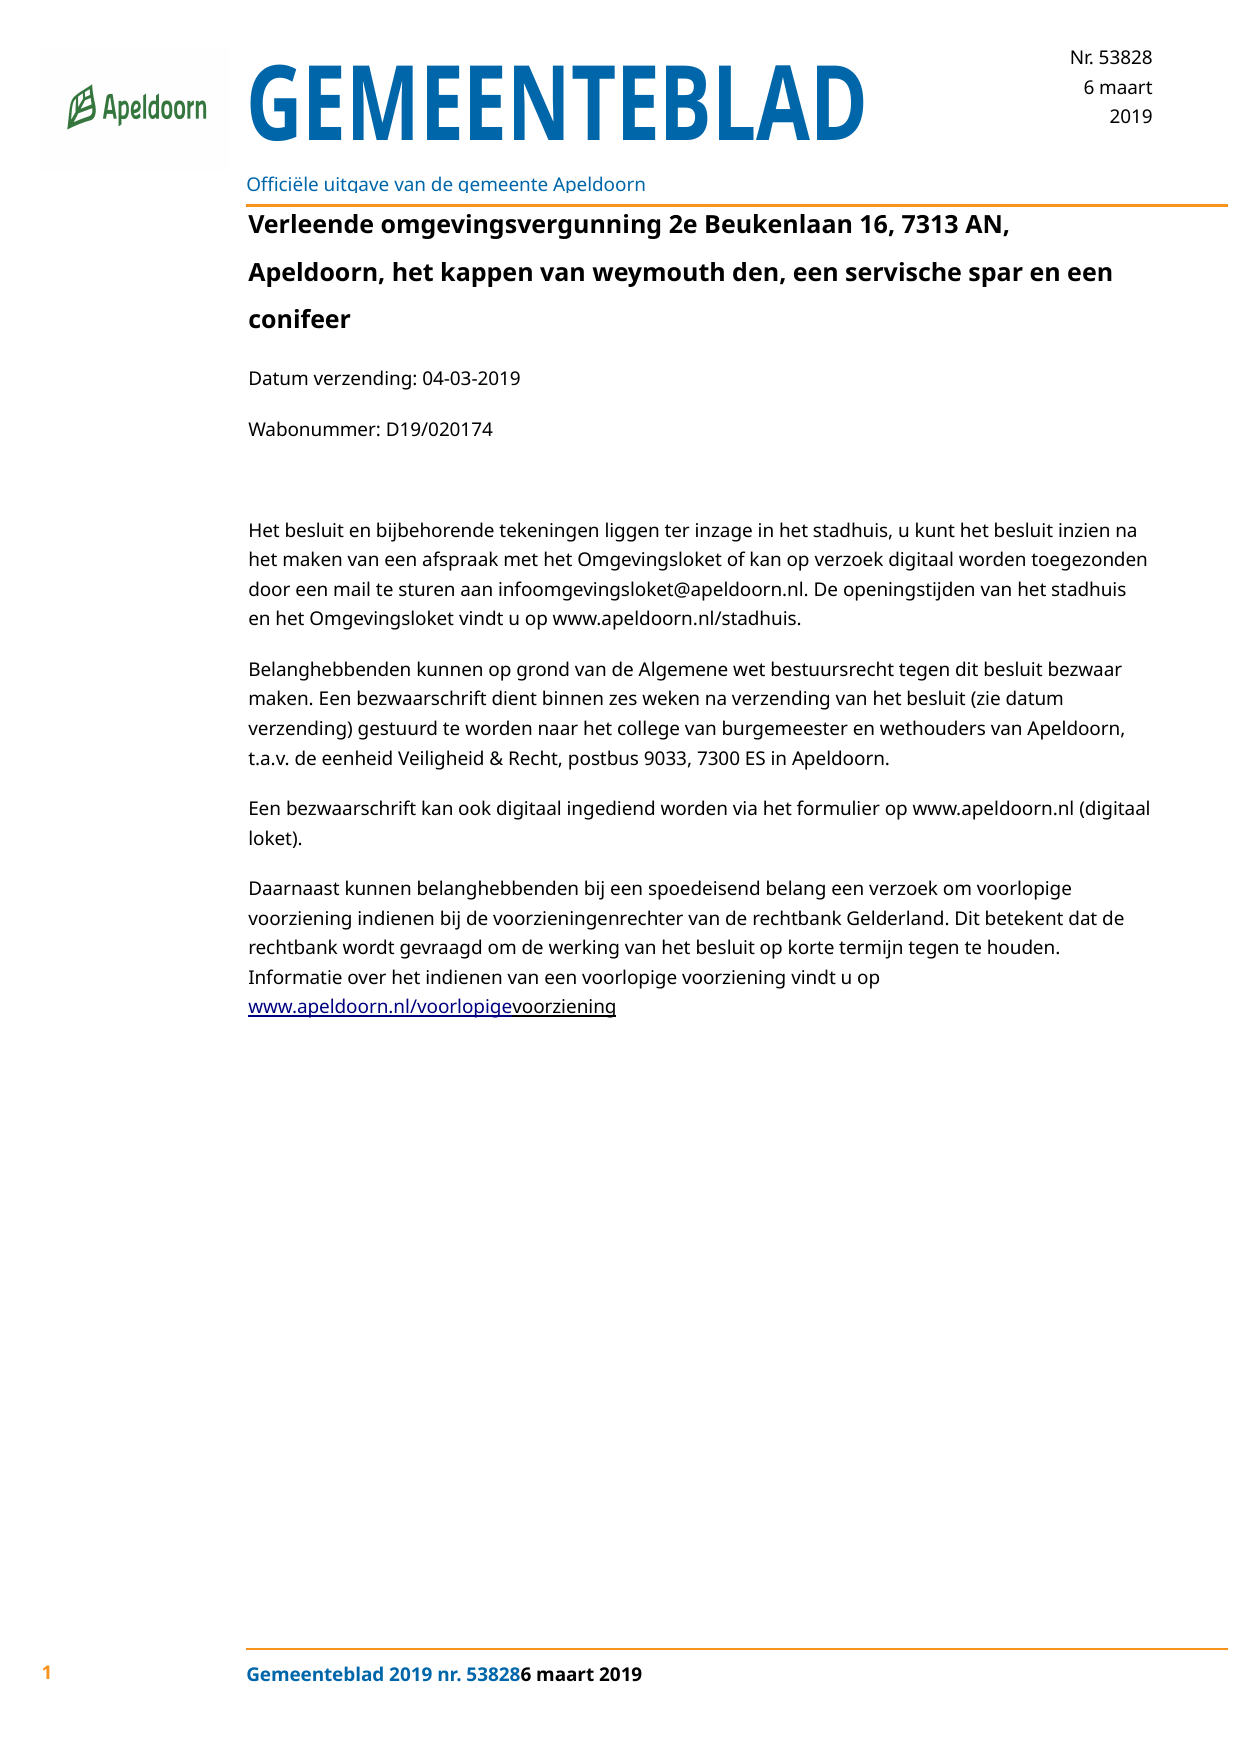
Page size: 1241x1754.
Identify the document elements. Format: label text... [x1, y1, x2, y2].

text Belanghebbenden kunnen op grond van de Algemene wet bestuursrecht tegen dit besluit bezwaar maken. Een bezwaarschrift dient binnen zes weken na verzending van het besluit (zie datum verzending) gestuurd te worden naar het college van burgemeester en wethouders van Apeldoorn, t.a.v. de eenheid Veiligheid & Recht, postbus 9033, 7300 ES in Apeldoorn. [248, 656, 1152, 770]
text Wabonummer: D19/020174 [248, 416, 1152, 442]
text Daarnaast kunnen belanghebbenden bij een spoedeisend belang een verzoek om voorlopige voorziening indienen bij de voorzieningenrechter van de rechtbank Gelderland. Dit betekent dat de rechtbank wordt gevraagd om de werking van het besluit op korte termijn tegen te houden. Informatie over het indienen van een voorlopige voorziening vindt u op www.apeldoorn.nl/voorlopigevoorziening [248, 875, 1152, 1019]
text Datum verzending: 04-03-2019 [248, 366, 1152, 391]
picture [41, 47, 231, 172]
text Een bezwaarschrift kan ook digitaal ingediend worden via het formulier op www.apeldoorn.nl (digitaal loket). [248, 795, 1152, 850]
text Verleende omgevingsvergunning 2e Beukenlaan 16, 7313 AN, Apeldoorn, het kappen van weymouth den, een servische spar en een conifeer [248, 207, 1152, 336]
text Het besluit en bijbehorende tekeningen liggen ter inzage in het stadhuis, u kunt het besluit inzien na het maken van een afspraak met het Omgevingsloket of kan op verzoek digitaal worden toegezonden door een mail te sturen aan infoomgevingsloket@apeldoorn.nl. De openingstijden van het stadhuis en het Omgevingsloket vindt u op www.apeldoorn.nl/stadhuis. [248, 517, 1152, 631]
